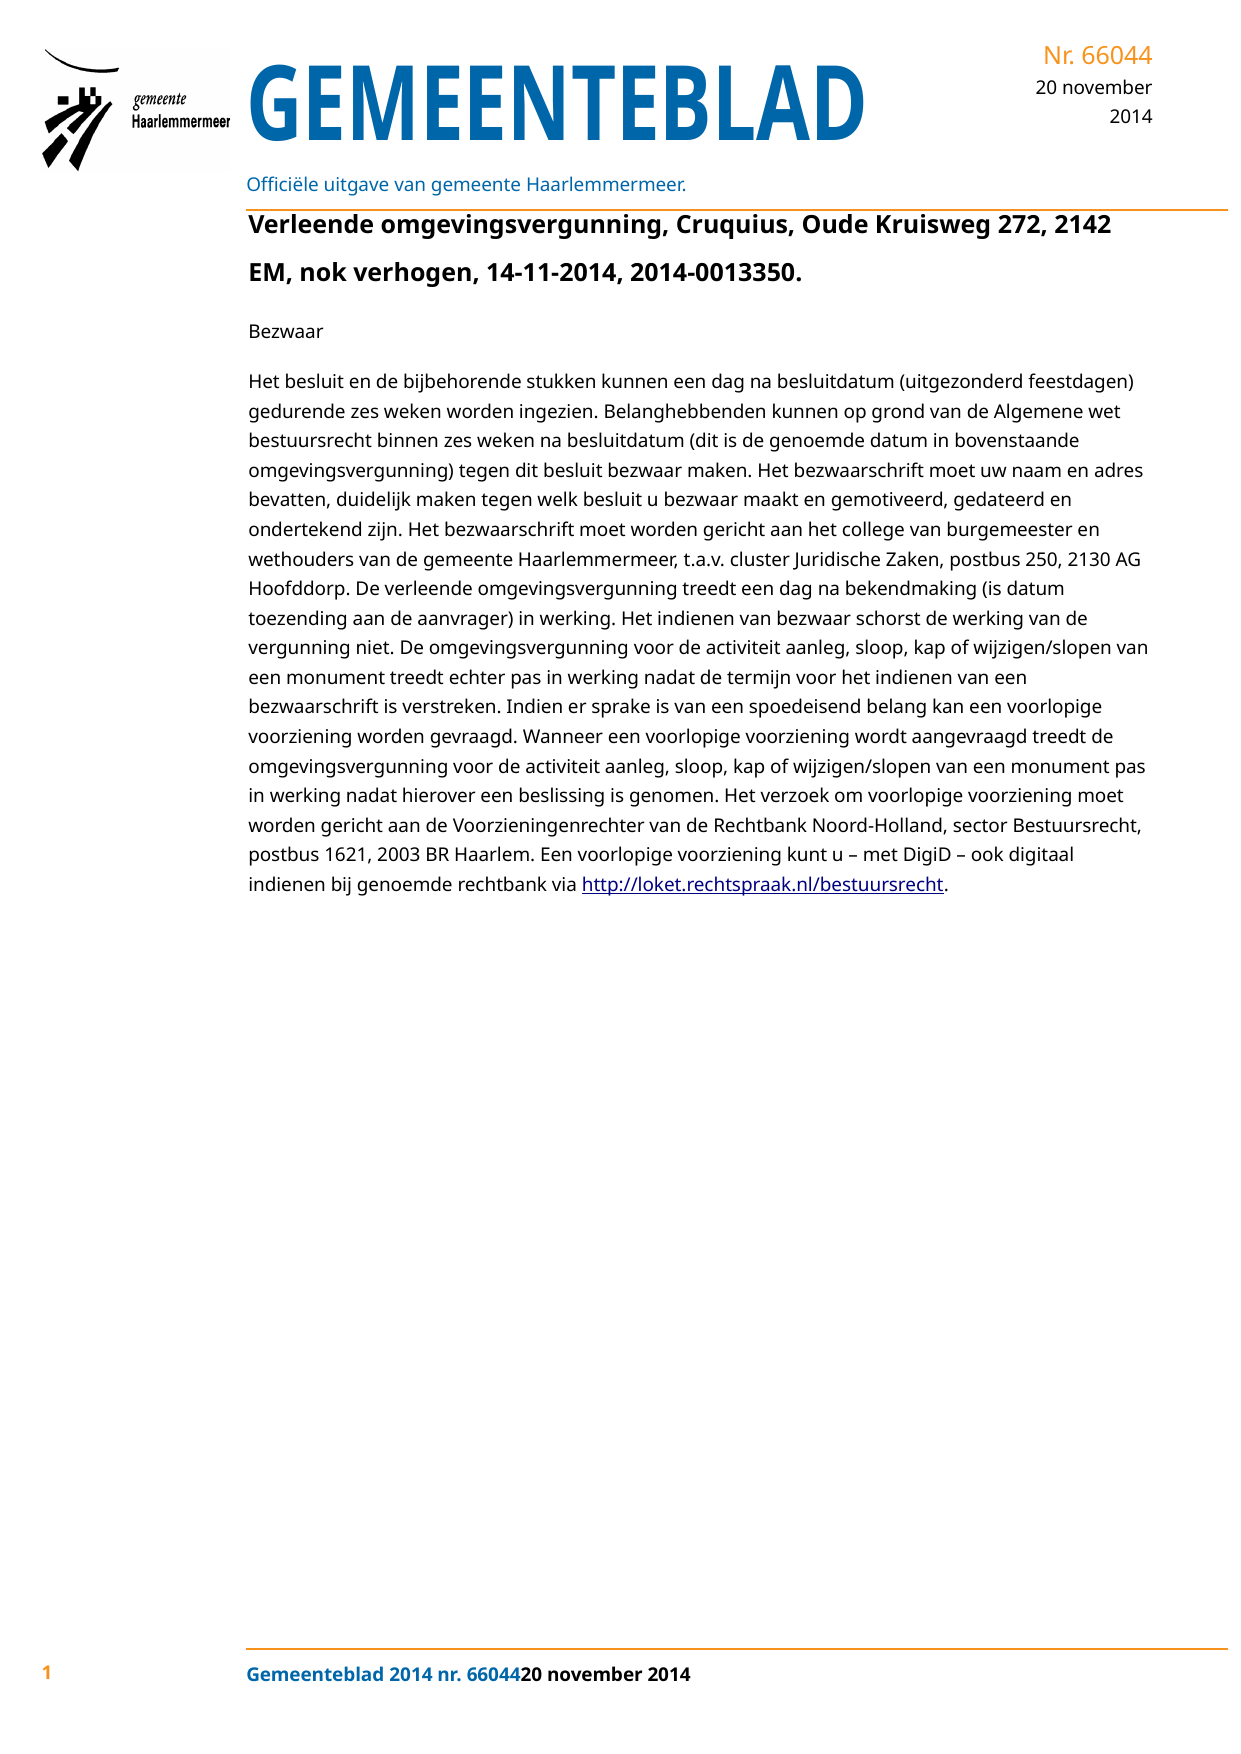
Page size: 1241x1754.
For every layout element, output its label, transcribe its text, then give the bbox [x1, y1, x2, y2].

text Bezwaar [248, 318, 1152, 344]
picture [41, 47, 231, 172]
text Het besluit en de bijbehorende stukken kunnen een dag na besluitdatum (uitgezonderd feestdagen) gedurende zes weken worden ingezien. Belanghebbenden kunnen op grond van de Algemene wet bestuursrecht binnen zes weken na besluitdatum (dit is de genoemde datum in bovenstaande omgevingsvergunning) tegen dit besluit bezwaar maken. Het bezwaarschrift moet uw naam en adres bevatten, duidelijk maken tegen welk besluit u bezwaar maakt en gemotiveerd, gedateerd en ondertekend zijn. Het bezwaarschrift moet worden gericht aan het college van burgemeester en wethouders van de gemeente Haarlemmermeer, t.a.v. cluster Juridische Zaken, postbus 250, 2130 AG Hoofddorp. De verleende omgevingsvergunning treedt een dag na bekendmaking (is datum toezending aan de aanvrager) in werking. Het indienen van bezwaar schorst de werking van de vergunning niet. De omgevingsvergunning voor de activiteit aanleg, sloop, kap of wijzigen/slopen van een monument treedt echter pas in werking nadat de termijn voor het indienen van een bezwaarschrift is verstreken. Indien er sprake is van een spoedeisend belang kan een voorlopige voorziening worden gevraagd. Wanneer een voorlopige voorziening wordt aangevraagd treedt de omgevingsvergunning voor de activiteit aanleg, sloop, kap of wijzigen/slopen van een monument pas in werking nadat hierover een beslissing is genomen. Het verzoek om voorlopige voorziening moet worden gericht aan de Voorzieningenrechter van de Rechtbank Noord-Holland, sector Bestuursrecht, postbus 1621, 2003 BR Haarlem. Een voorlopige voorziening kunt u – met DigiD – ook digitaal indienen bij genoemde rechtbank via http://loket.rechtspraak.nl/bestuursrecht. [248, 368, 1152, 897]
text Verleende omgevingsvergunning, Cruquius, Oude Kruisweg 272, 2142 EM, nok verhogen, 14-11-2014, 2014-0013350. [248, 211, 1152, 288]
